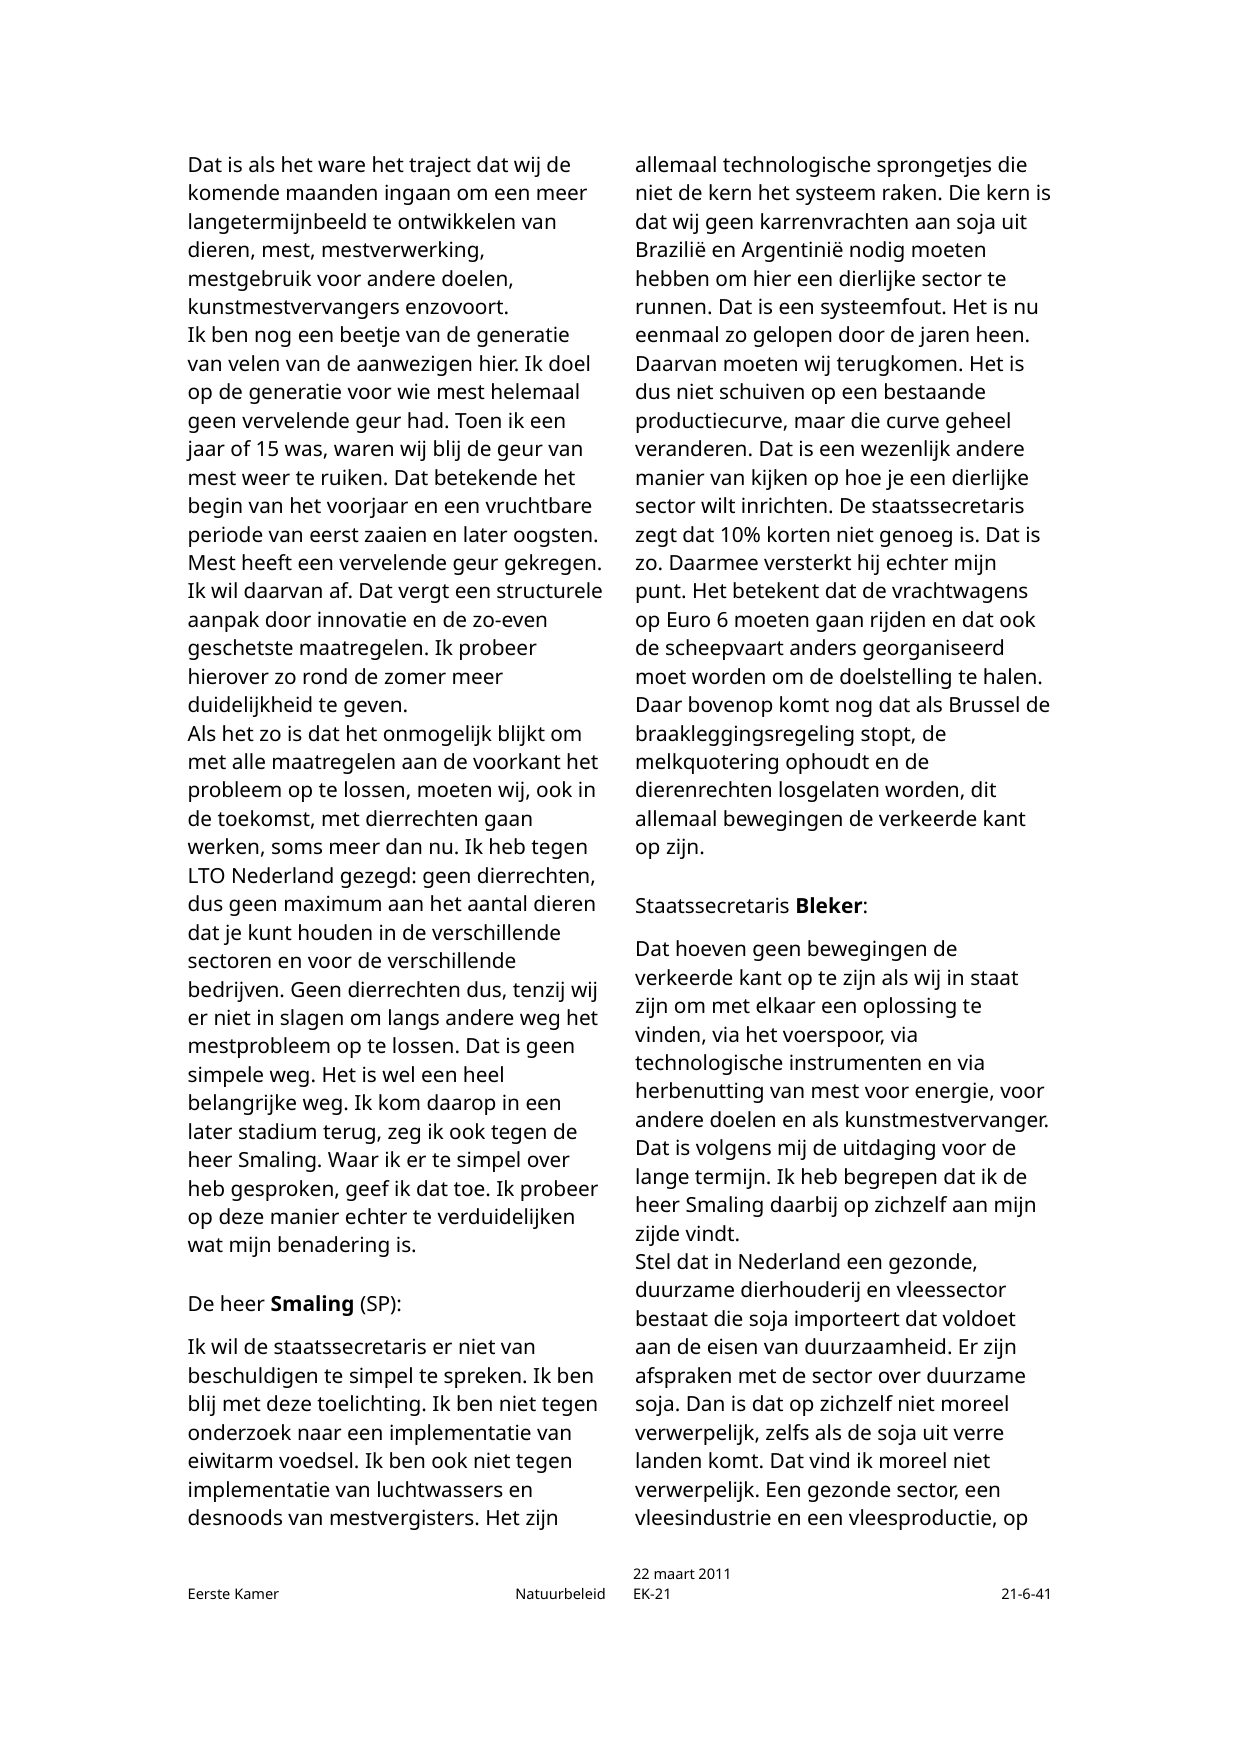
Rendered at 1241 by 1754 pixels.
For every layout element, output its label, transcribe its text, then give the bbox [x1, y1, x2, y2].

text Ik ben nog een beetje van de generatie van velen van de aanwezigen hier. Ik doel op de generatie voor wie mest helemaal geen vervelende geur had. Toen ik een jaar of 15 was, waren wij blij de geur van mest weer te ruiken. Dat betekende het begin van het voorjaar en een vruchtbare periode van eerst zaaien en later oogsten. Mest heeft een vervelende geur gekregen. Ik wil daarvan af. Dat vergt een structurele aanpak door innovatie en de zo-even geschetste maatregelen. Ik probeer hierover zo rond de zomer meer duidelijkheid te geven. [187, 321, 605, 719]
text Ik wil de staatssecretaris er niet van beschuldigen te simpel te spreken. Ik ben blij met deze toelichting. Ik ben niet tegen onderzoek naar een implementatie van eiwitarm voedsel. Ik ben ook niet tegen implementatie van luchtwassers en desnoods van mestvergisters. Het zijn [187, 1332, 605, 1532]
text Dat hoeven geen bewegingen de verkeerde kant op te zijn als wij in staat zijn om met elkaar een oplossing te vinden, via het voerspoor, via technologische instrumenten en via herbenutting van mest voor energie, voor andere doelen en als kunstmestvervanger. Dat is volgens mij de uitdaging voor de lange termijn. Ik heb begrepen dat ik de heer Smaling daarbij op zichzelf aan mijn zijde vindt. [635, 934, 1053, 1247]
text De heer Smaling (SP): [187, 1289, 605, 1317]
text Stel dat in Nederland een gezonde, duurzame dierhouderij en vleessector bestaat die soja importeert dat voldoet aan de eisen van duurzaamheid. Er zijn afspraken met de sector over duurzame soja. Dan is dat op zichzelf niet moreel verwerpelijk, zelfs als de soja uit verre landen komt. Dat vind ik moreel niet verwerpelijk. Een gezonde sector, een vleesindustrie en een vleesproductie, op [635, 1247, 1053, 1532]
text Als het zo is dat het onmogelijk blijkt om met alle maatregelen aan de voorkant het probleem op te lossen, moeten wij, ook in de toekomst, met dierrechten gaan werken, soms meer dan nu. Ik heb tegen LTO Nederland gezegd: geen dierrechten, dus geen maximum aan het aantal dieren dat je kunt houden in de verschillende sectoren en voor de verschillende bedrijven. Geen dierrechten dus, tenzij wij er niet in slagen om langs andere weg het mestprobleem op te lossen. Dat is geen simpele weg. Het is wel een heel belangrijke weg. Ik kom daarop in een later stadium terug, zeg ik ook tegen de heer Smaling. Waar ik er te simpel over heb gesproken, geef ik dat toe. Ik probeer op deze manier echter te verduidelijken wat mijn benadering is. [187, 719, 605, 1259]
text Staatssecretaris Bleker: [635, 891, 1053, 919]
text allemaal technologische sprongetjes die niet de kern het systeem raken. Die kern is dat wij geen karrenvrachten aan soja uit Brazilië en Argentinië nodig moeten hebben om hier een dierlijke sector te runnen. Dat is een systeemfout. Het is nu eenmaal zo gelopen door de jaren heen. Daarvan moeten wij terugkomen. Het is dus niet schuiven op een bestaande productiecurve, maar die curve geheel veranderen. Dat is een wezenlijk andere manier van kijken op hoe je een dierlijke sector wilt inrichten. De staatssecretaris zegt dat 10% korten niet genoeg is. Dat is zo. Daarmee versterkt hij echter mijn punt. Het betekent dat de vrachtwagens op Euro 6 moeten gaan rijden en dat ook de scheepvaart anders georganiseerd moet worden om de doelstelling te halen. Daar bovenop komt nog dat als Brussel de braakleggingsregeling stopt, de melkquotering ophoudt en de dierenrechten losgelaten worden, dit allemaal bewegingen de verkeerde kant op zijn. [635, 150, 1053, 861]
text Dat is als het ware het traject dat wij de komende maanden ingaan om een meer langetermijnbeeld te ontwikkelen van dieren, mest, mestverwerking, mestgebruik voor andere doelen, kunstmestvervangers enzovoort. [187, 150, 605, 321]
